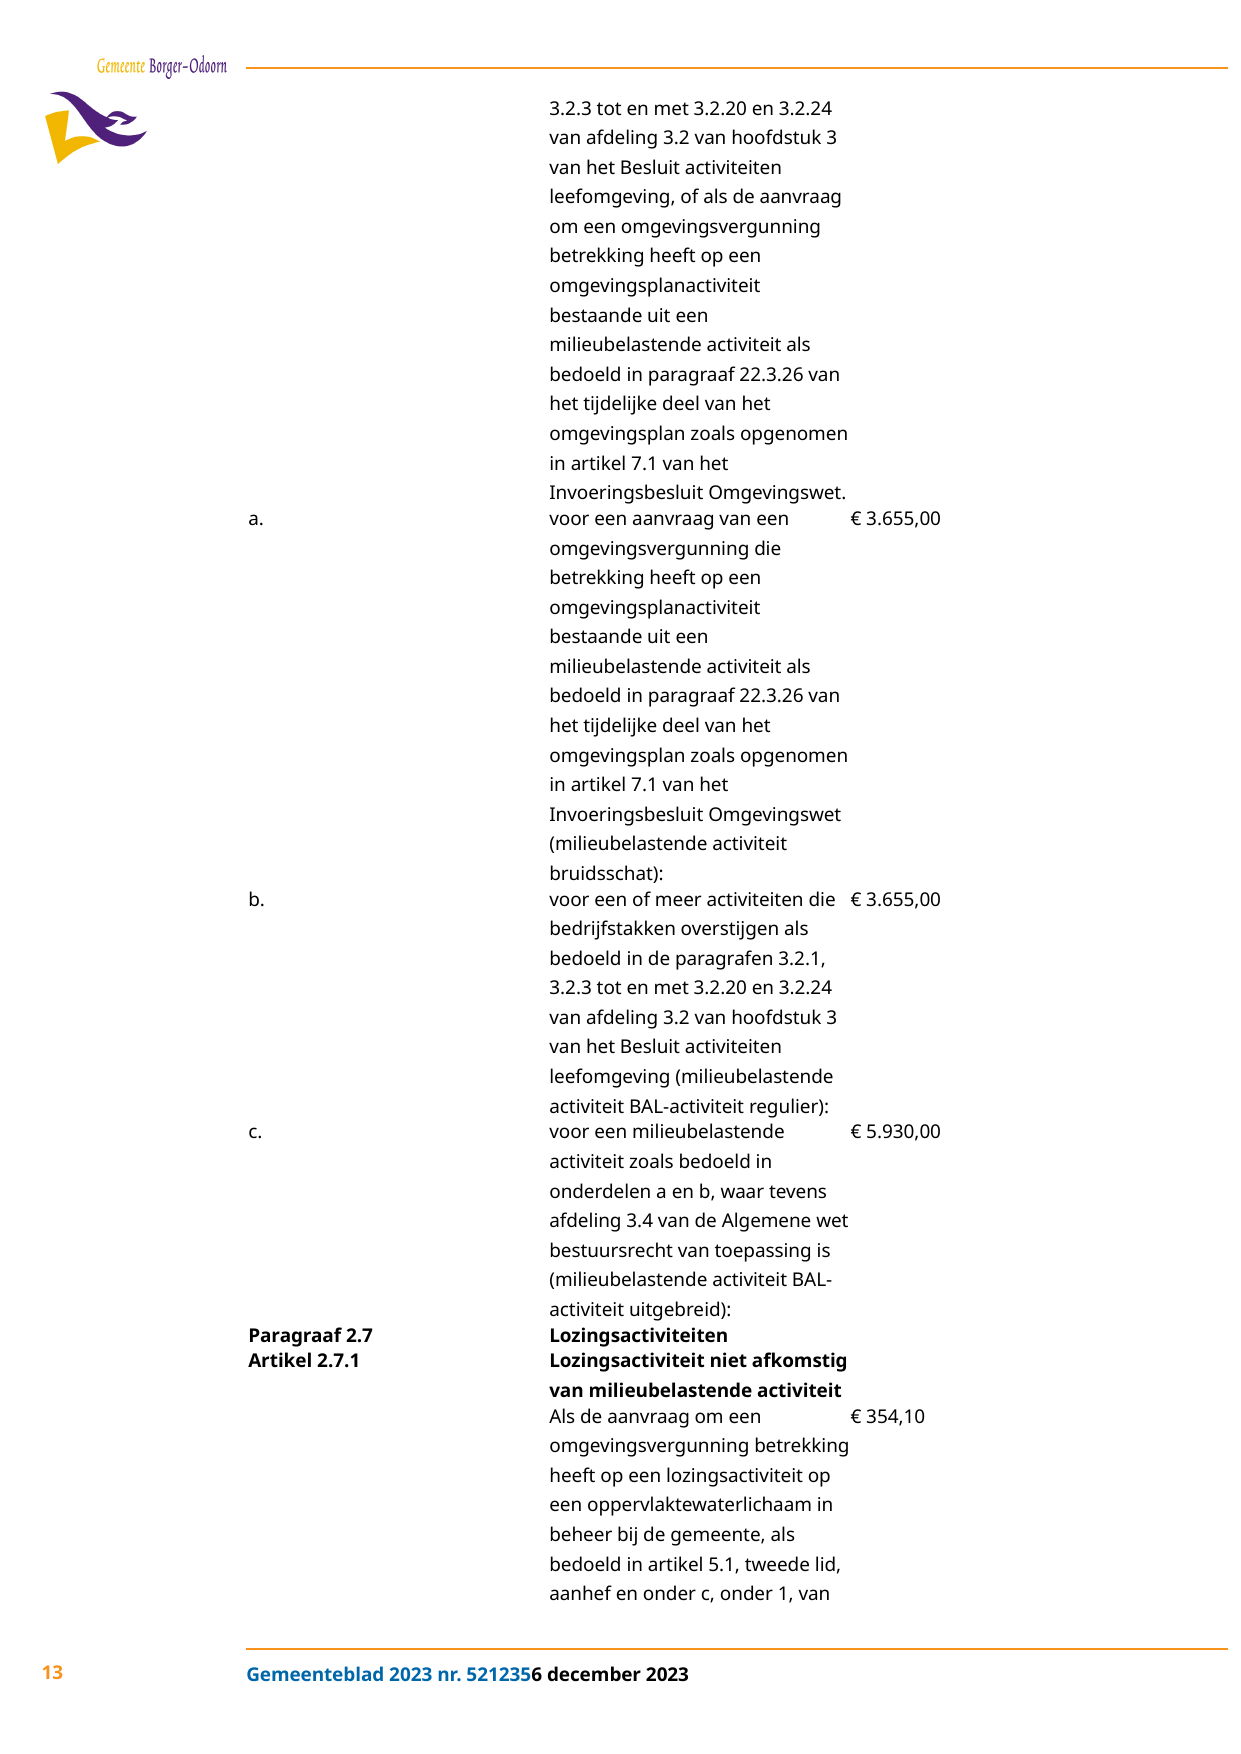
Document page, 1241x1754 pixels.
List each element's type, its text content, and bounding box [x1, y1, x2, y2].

table_cell Als de aanvraag om een omgevingsvergunning betrekking heeft op een lozingsactiviteit op een oppervlaktewaterlichaam in beheer bij de gemeente, als bedoeld in artikel 5.1, tweede lid, aanhef en onder c, onder 1, van [549, 1403, 850, 1606]
table_cell voor een aanvraag van een omgevingsvergunning die betrekking heeft op een omgevingsplanactiviteit bestaande uit een milieubelastende activiteit als bedoeld in paragraaf 22.3.26 van het tijdelijke deel van het omgevingsplan zoals opgenomen in artikel 7.1 van het Invoeringsbesluit Omgevingswet (milieubelastende activiteit bruidsschat): [549, 505, 850, 886]
table_cell voor een of meer activiteiten die bedrijfstakken overstijgen als bedoeld in de paragrafen 3.2.1, 3.2.3 tot en met 3.2.20 en 3.2.24 van afdeling 3.2 van hoofdstuk 3 van het Besluit activiteiten leefomgeving (milieubelastende activiteit BAL-activiteit regulier): [549, 886, 850, 1119]
table_cell € 5.930,00 [850, 1119, 1152, 1322]
table_cell voor een milieubelastende activiteit zoals bedoeld in onderdelen a en b, waar tevens afdeling 3.4 van de Algemene wet bestuursrecht van toepassing is (milieubelastende activiteit BAL-activiteit uitgebreid): [549, 1119, 850, 1322]
table_cell [248, 1403, 549, 1606]
table_cell 3.2.3 tot en met 3.2.20 en 3.2.24 van afdeling 3.2 van hoofdstuk 3 van het Besluit activiteiten leefomgeving, of als de aanvraag om een omgevingsvergunning betrekking heeft op een omgevingsplanactiviteit bestaande uit een milieubelastende activiteit als bedoeld in paragraaf 22.3.26 van het tijdelijke deel van het omgevingsplan zoals opgenomen in artikel 7.1 van het Invoeringsbesluit Omgevingswet. [549, 95, 850, 505]
table_cell [850, 1348, 1152, 1403]
table_cell a. [248, 505, 549, 886]
table_cell c. [248, 1119, 549, 1322]
picture [41, 47, 231, 172]
table_cell Paragraaf 2.7 [248, 1322, 549, 1348]
table_cell Lozingsactiviteit niet afkomstig van milieubelastende activiteit [549, 1348, 850, 1403]
table_cell Artikel 2.7.1 [248, 1348, 549, 1403]
table_cell b. [248, 886, 549, 1119]
table_cell € 3.655,00 [850, 886, 1152, 1119]
table_cell € 354,10 [850, 1403, 1152, 1606]
table_cell € 3.655,00 [850, 505, 1152, 886]
table_cell [850, 95, 1152, 505]
table_cell [248, 95, 549, 505]
table_cell [850, 1322, 1152, 1348]
table_cell Lozingsactiviteiten [549, 1322, 850, 1348]
